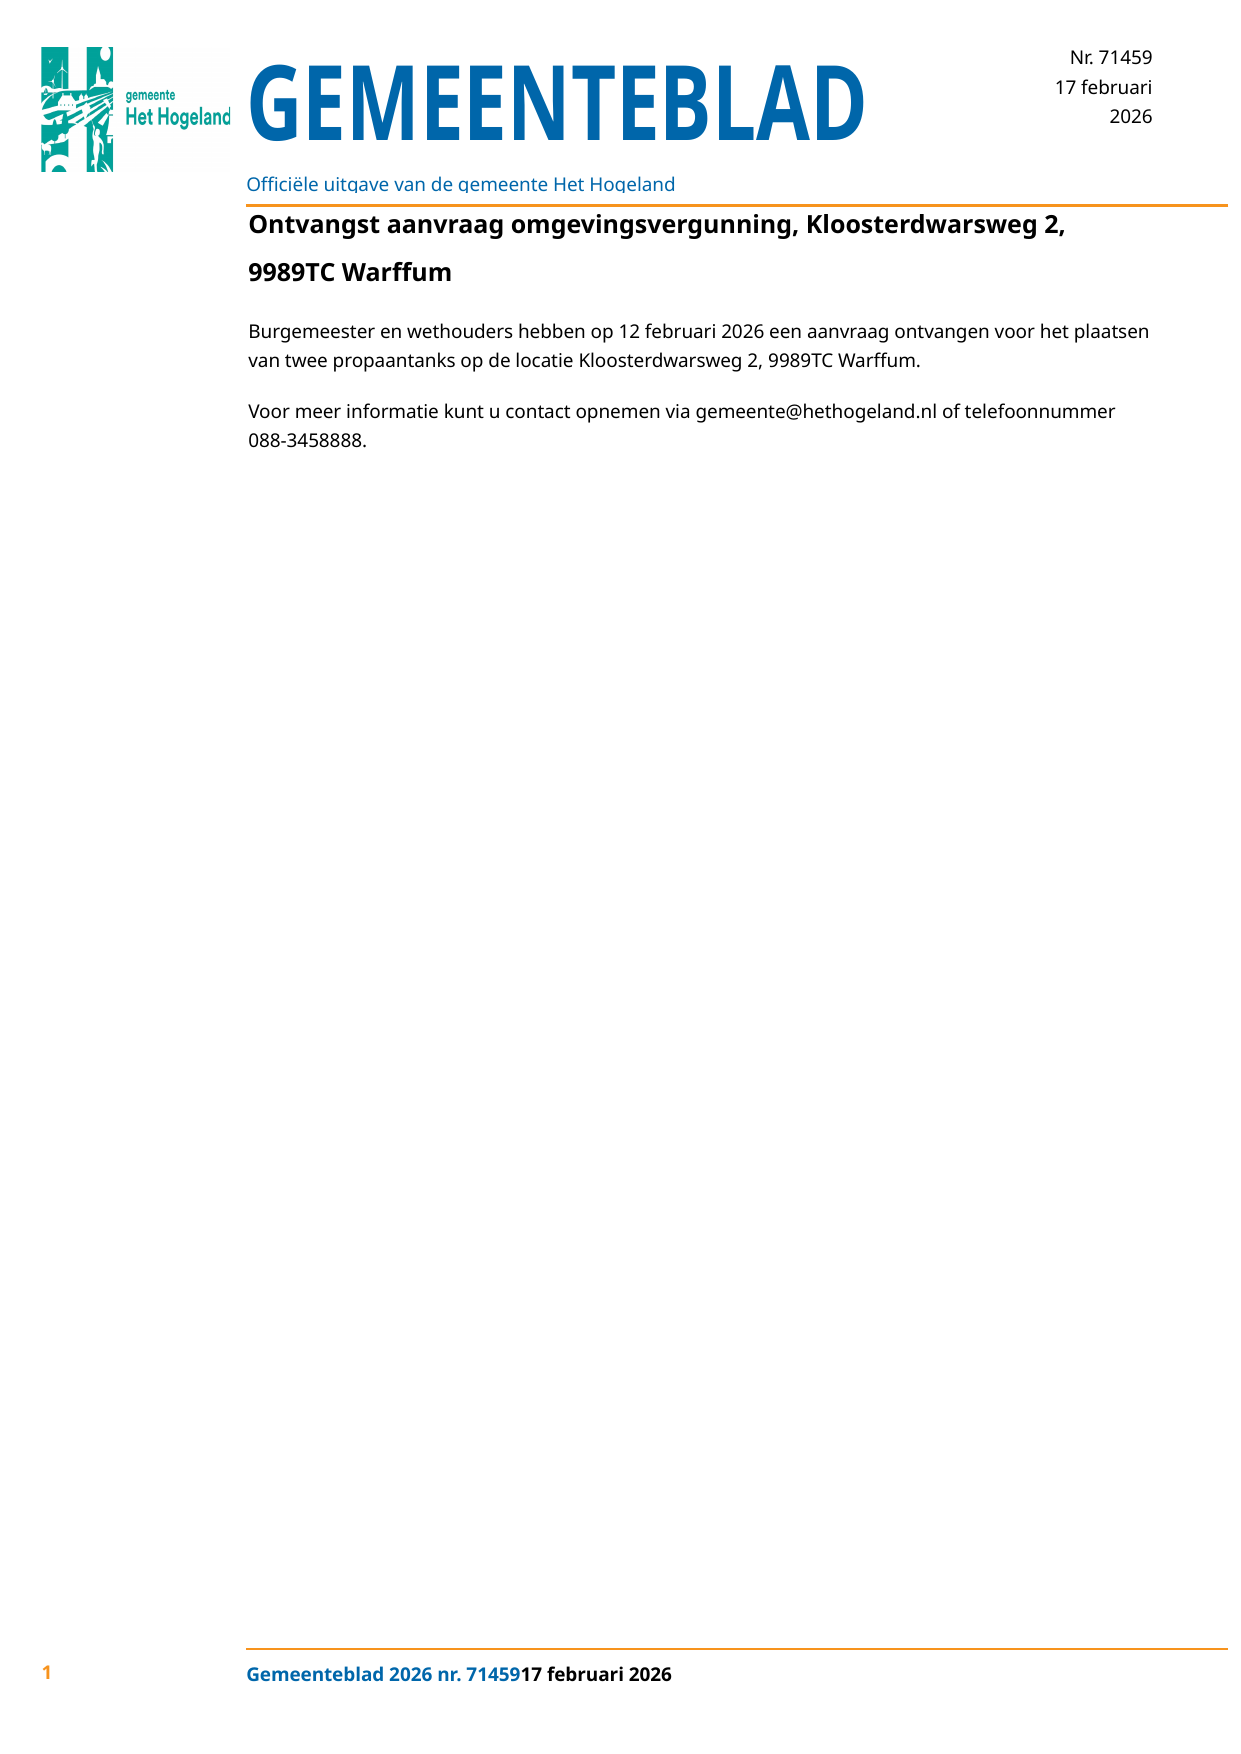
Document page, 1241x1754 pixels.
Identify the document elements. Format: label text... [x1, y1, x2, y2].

text Ontvangst aanvraag omgevingsvergunning, Kloosterdwarsweg 2, 9989TC Warffum [248, 207, 1152, 288]
text Burgemeester en wethouders hebben op 12 februari 2026 een aanvraag ontvangen voor het plaatsen van twee propaantanks op de locatie Kloosterdwarsweg 2, 9989TC Warffum. [248, 318, 1152, 373]
text Voor meer informatie kunt u contact opnemen via gemeente@hethogeland.nl of telefoonnummer 088-3458888. [248, 398, 1152, 453]
picture [41, 47, 231, 172]
